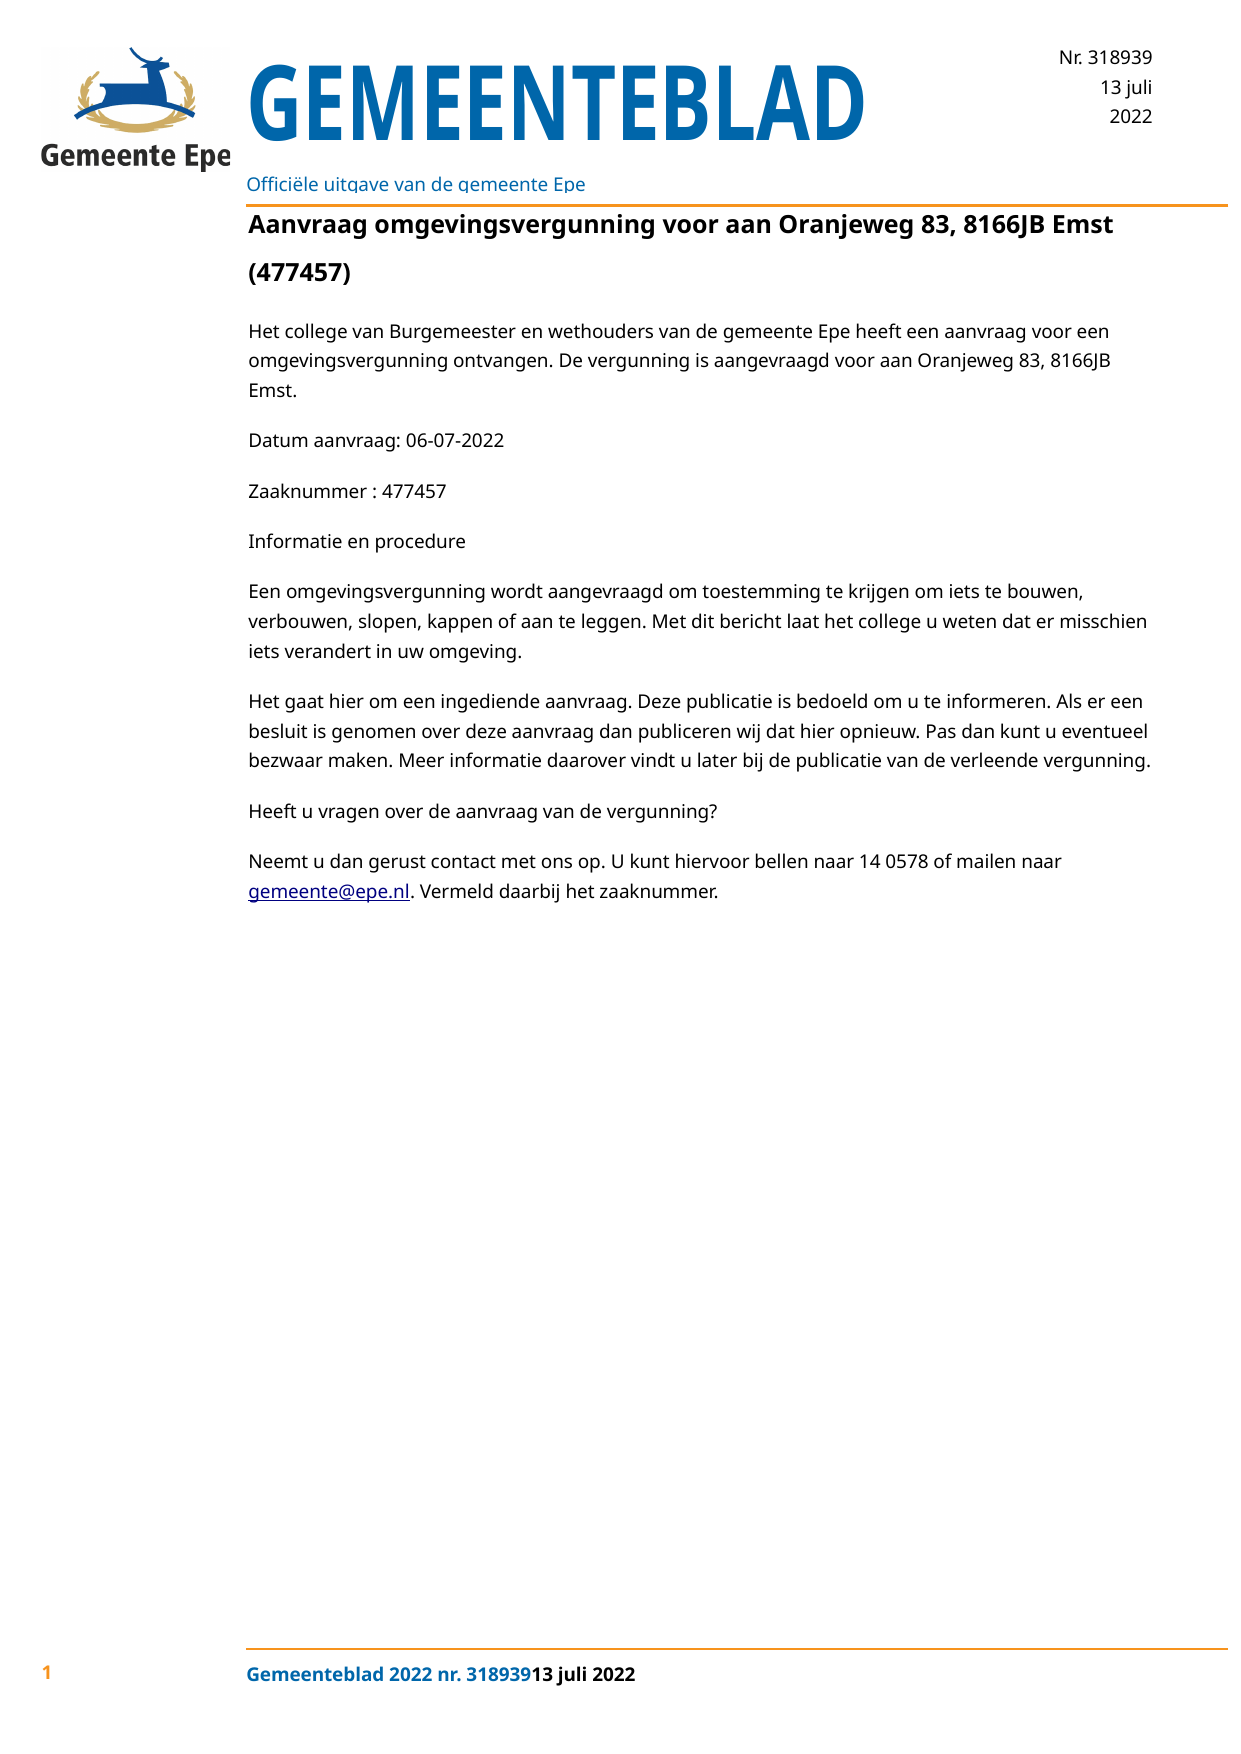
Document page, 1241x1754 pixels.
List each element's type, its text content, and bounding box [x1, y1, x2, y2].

text Een omgevingsvergunning wordt aangevraagd om toestemming te krijgen om iets te bouwen, verbouwen, slopen, kappen of aan te leggen. Met dit bericht laat het college u weten dat er misschien iets verandert in uw omgeving. [248, 579, 1152, 664]
text Zaaknummer : 477457 [248, 478, 1152, 504]
text Het college van Burgemeester en wethouders van de gemeente Epe heeft een aanvraag voor een omgevingsvergunning ontvangen. De vergunning is aangevraagd voor aan Oranjeweg 83, 8166JB Emst. [248, 318, 1152, 403]
text Het gaat hier om een ingediende aanvraag. Deze publicatie is bedoeld om u te informeren. Als er een besluit is genomen over deze aanvraag dan publiceren wij dat hier opnieuw. Pas dan kunt u eventueel bezwaar maken. Meer informatie daarover vindt u later bij de publicatie van de verleende vergunning. [248, 688, 1152, 773]
text Aanvraag omgevingsvergunning voor aan Oranjeweg 83, 8166JB Emst (477457) [248, 207, 1152, 288]
text Neemt u dan gerust contact met ons op. U kunt hiervoor bellen naar 14 0578 of mailen naar gemeente@epe.nl. Vermeld daarbij het zaaknummer. [248, 848, 1152, 904]
text Heeft u vragen over de aanvraag van de vergunning? [248, 798, 1152, 824]
picture [41, 47, 231, 172]
text Informatie en procedure [248, 528, 1152, 554]
text Datum aanvraag: 06-07-2022 [248, 427, 1152, 453]
